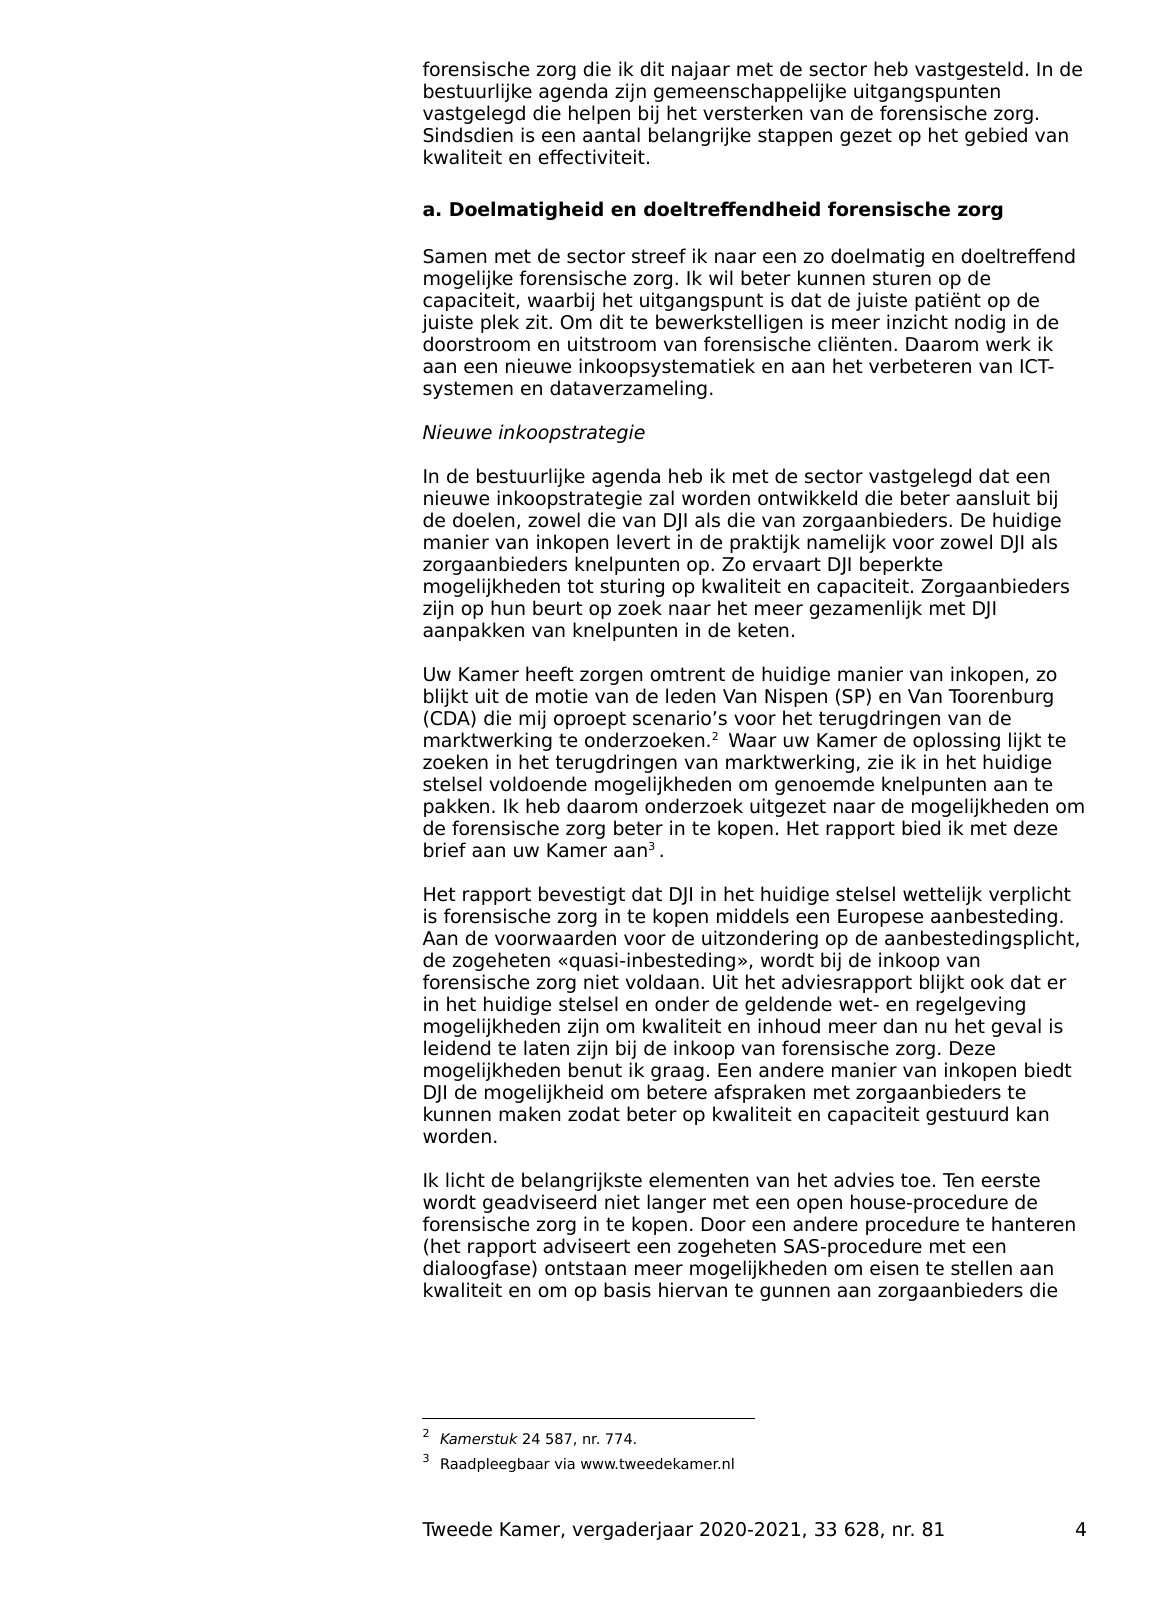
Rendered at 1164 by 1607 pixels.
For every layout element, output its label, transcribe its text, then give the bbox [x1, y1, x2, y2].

subtitle Nieuwe inkoopstrategie [422, 422, 1087, 444]
text Kamerstuk 24 587, nr. 774. [422, 1427, 1087, 1449]
subtitle a. Doelmatigheid en doeltreffendheid forensische zorg [422, 199, 1087, 221]
text Uw Kamer heeft zorgen omtrent de huidige manier van inkopen, zo blijkt uit de motie van de leden Van Nispen (SP) en Van Toorenburg (CDA) die mij oproept scenario’s voor het terugdringen van de marktwerking te onderzoeken. Waar uw Kamer de oplossing lijkt te zoeken in het terugdringen van marktwerking, zie ik in het huidige stelsel voldoende mogelijkheden om genoemde knelpunten aan te pakken. Ik heb daarom onderzoek uitgezet naar de mogelijkheden om de forensische zorg beter in te kopen. Het rapport bied ik met deze brief aan uw Kamer aan. [422, 664, 1087, 862]
text In de bestuurlijke agenda heb ik met de sector vastgelegd dat een nieuwe inkoopstrategie zal worden ontwikkeld die beter aansluit bij de doelen, zowel die van DJI als die van zorgaanbieders. De huidige manier van inkopen levert in de praktijk namelijk voor zowel DJI als zorgaanbieders knelpunten op. Zo ervaart DJI beperkte mogelijkheden tot sturing op kwaliteit en capaciteit. Zorgaanbieders zijn op hun beurt op zoek naar het meer gezamenlijk met DJI aanpakken van knelpunten in de keten. [422, 466, 1087, 642]
text Het rapport bevestigt dat DJI in het huidige stelsel wettelijk verplicht is forensische zorg in te kopen middels een Europese aanbesteding. Aan de voorwaarden voor de uitzondering op de aanbestedingsplicht, de zogeheten «quasi-inbesteding», wordt bij de inkoop van forensische zorg niet voldaan. Uit het adviesrapport blijkt ook dat er in het huidige stelsel en onder de geldende wet- en regelgeving mogelijkheden zijn om kwaliteit en inhoud meer dan nu het geval is leidend te laten zijn bij de inkoop van forensische zorg. Deze mogelijkheden benut ik graag. Een andere manier van inkopen biedt DJI de mogelijkheid om betere afspraken met zorgaanbieders te kunnen maken zodat beter op kwaliteit en capaciteit gestuurd kan worden. [422, 884, 1087, 1148]
text forensische zorg die ik dit najaar met de sector heb vastgesteld. In de bestuurlijke agenda zijn gemeenschappelijke uitgangspunten vastgelegd die helpen bij het versterken van de forensische zorg. Sindsdien is een aantal belangrijke stappen gezet op het gebied van kwaliteit en effectiviteit. [422, 59, 1087, 169]
text Ik licht de belangrijkste elementen van het advies toe. Ten eerste wordt geadviseerd niet langer met een open house-procedure de forensische zorg in te kopen. Door een andere procedure te hanteren (het rapport adviseert een zogeheten SAS-procedure met een dialoogfase) ontstaan meer mogelijkheden om eisen te stellen aan kwaliteit en om op basis hiervan te gunnen aan zorgaanbieders die [422, 1170, 1087, 1346]
text Samen met de sector streef ik naar een zo doelmatig en doeltreffend mogelijke forensische zorg. Ik wil beter kunnen sturen op de capaciteit, waarbij het uitgangspunt is dat de juiste patiënt op de juiste plek zit. Om dit te bewerkstelligen is meer inzicht nodig in de doorstroom en uitstroom van forensische cliënten. Daarom werk ik aan een nieuwe inkoopsystematiek en aan het verbeteren van ICT-systemen en dataverzameling. [422, 246, 1087, 400]
text Raadpleegbaar via www.tweedekamer.nl [422, 1452, 1087, 1474]
